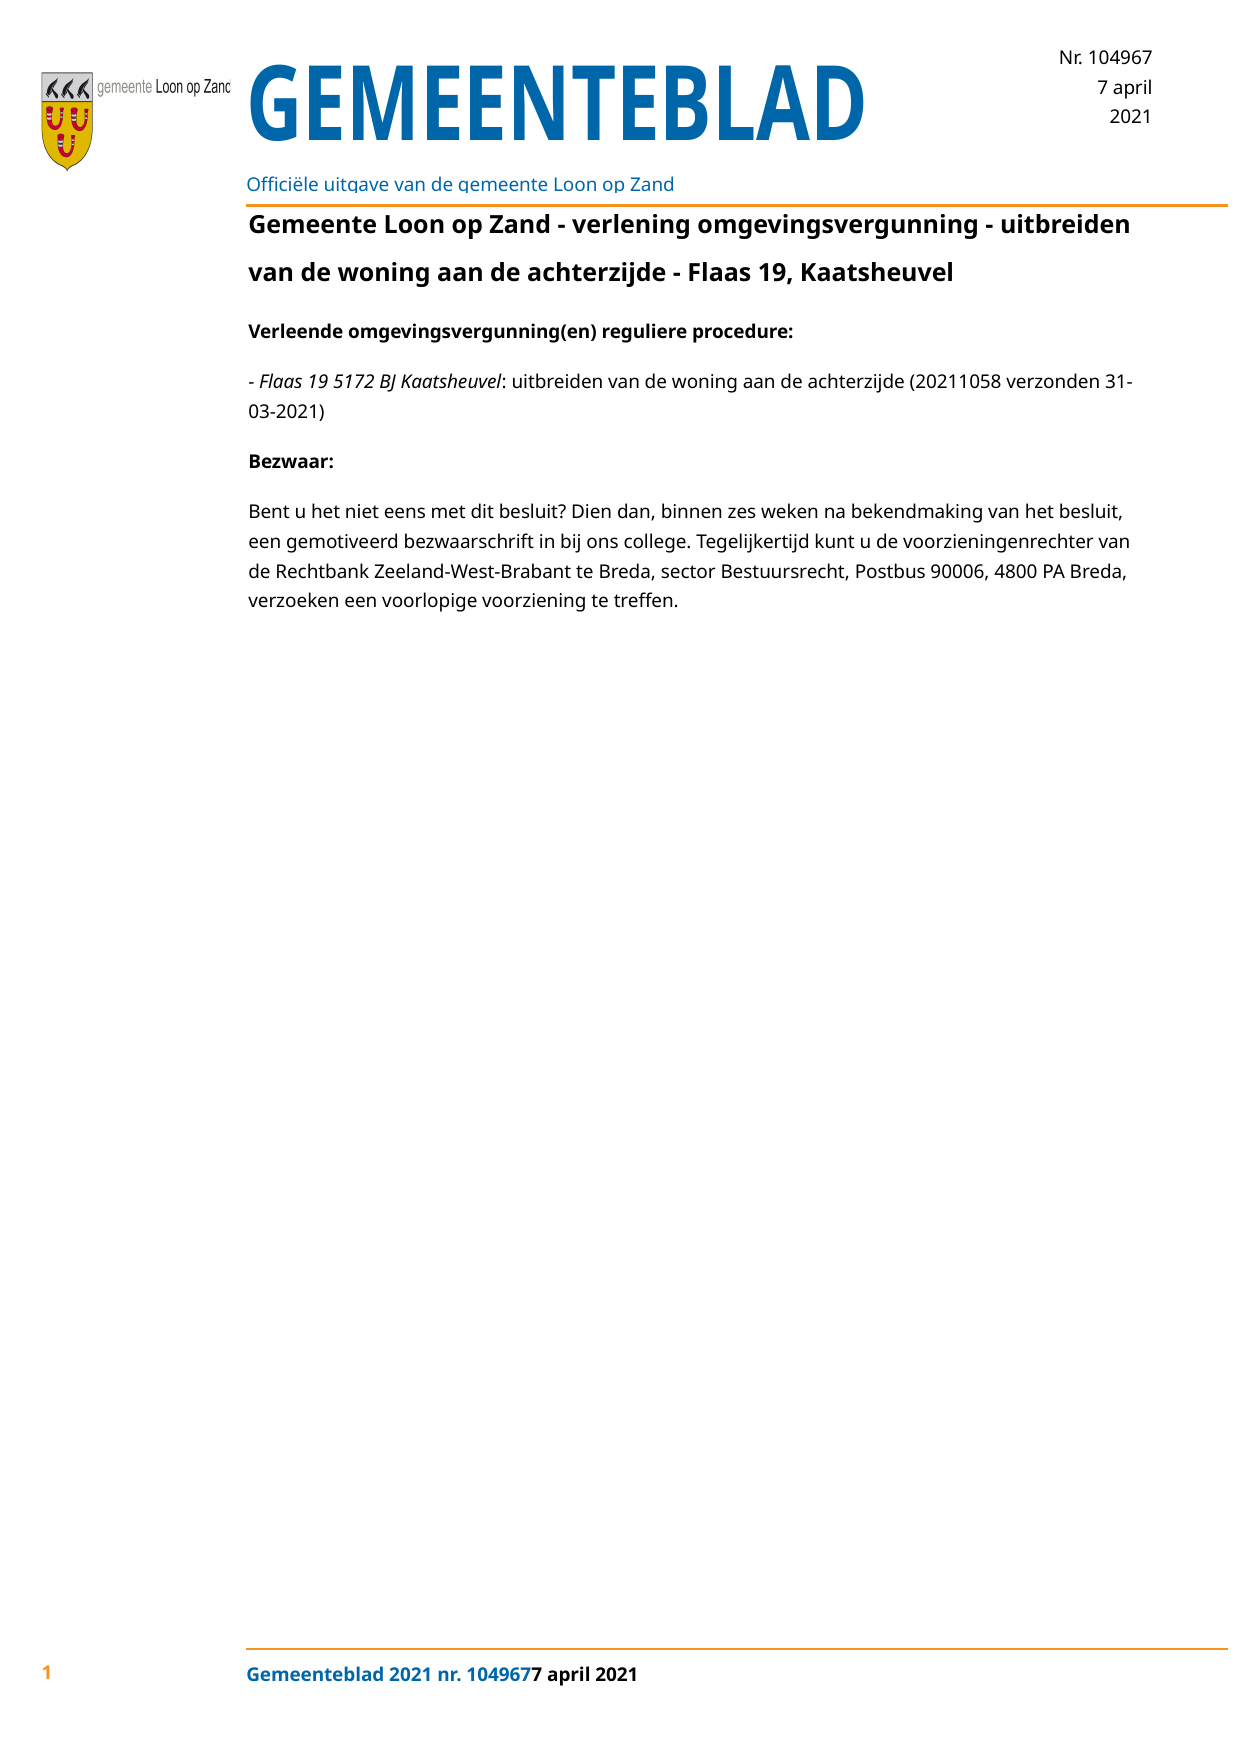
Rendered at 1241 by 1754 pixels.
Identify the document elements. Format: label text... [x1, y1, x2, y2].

text - Flaas 19 5172 BJ Kaatsheuvel: uitbreiden van de woning aan de achterzijde (20211058 verzonden 31-03-2021) [248, 368, 1152, 424]
text Bezwaar: [248, 448, 1152, 474]
text Verleende omgevingsvergunning(en) reguliere procedure: [248, 318, 1152, 344]
text Bent u het niet eens met dit besluit? Dien dan, binnen zes weken na bekendmaking van het besluit, een gemotiveerd bezwaarschrift in bij ons college. Tegelijkertijd kunt u de voorzieningenrechter van de Rechtbank Zeeland-West-Brabant te Breda, sector Bestuursrecht, Postbus 90006, 4800 PA Breda, verzoeken een voorlopige voorziening te treffen. [248, 499, 1152, 613]
text Gemeente Loon op Zand - verlening omgevingsvergunning - uitbreiden van de woning aan de achterzijde - Flaas 19, Kaatsheuvel [248, 207, 1152, 288]
picture [41, 47, 231, 172]
